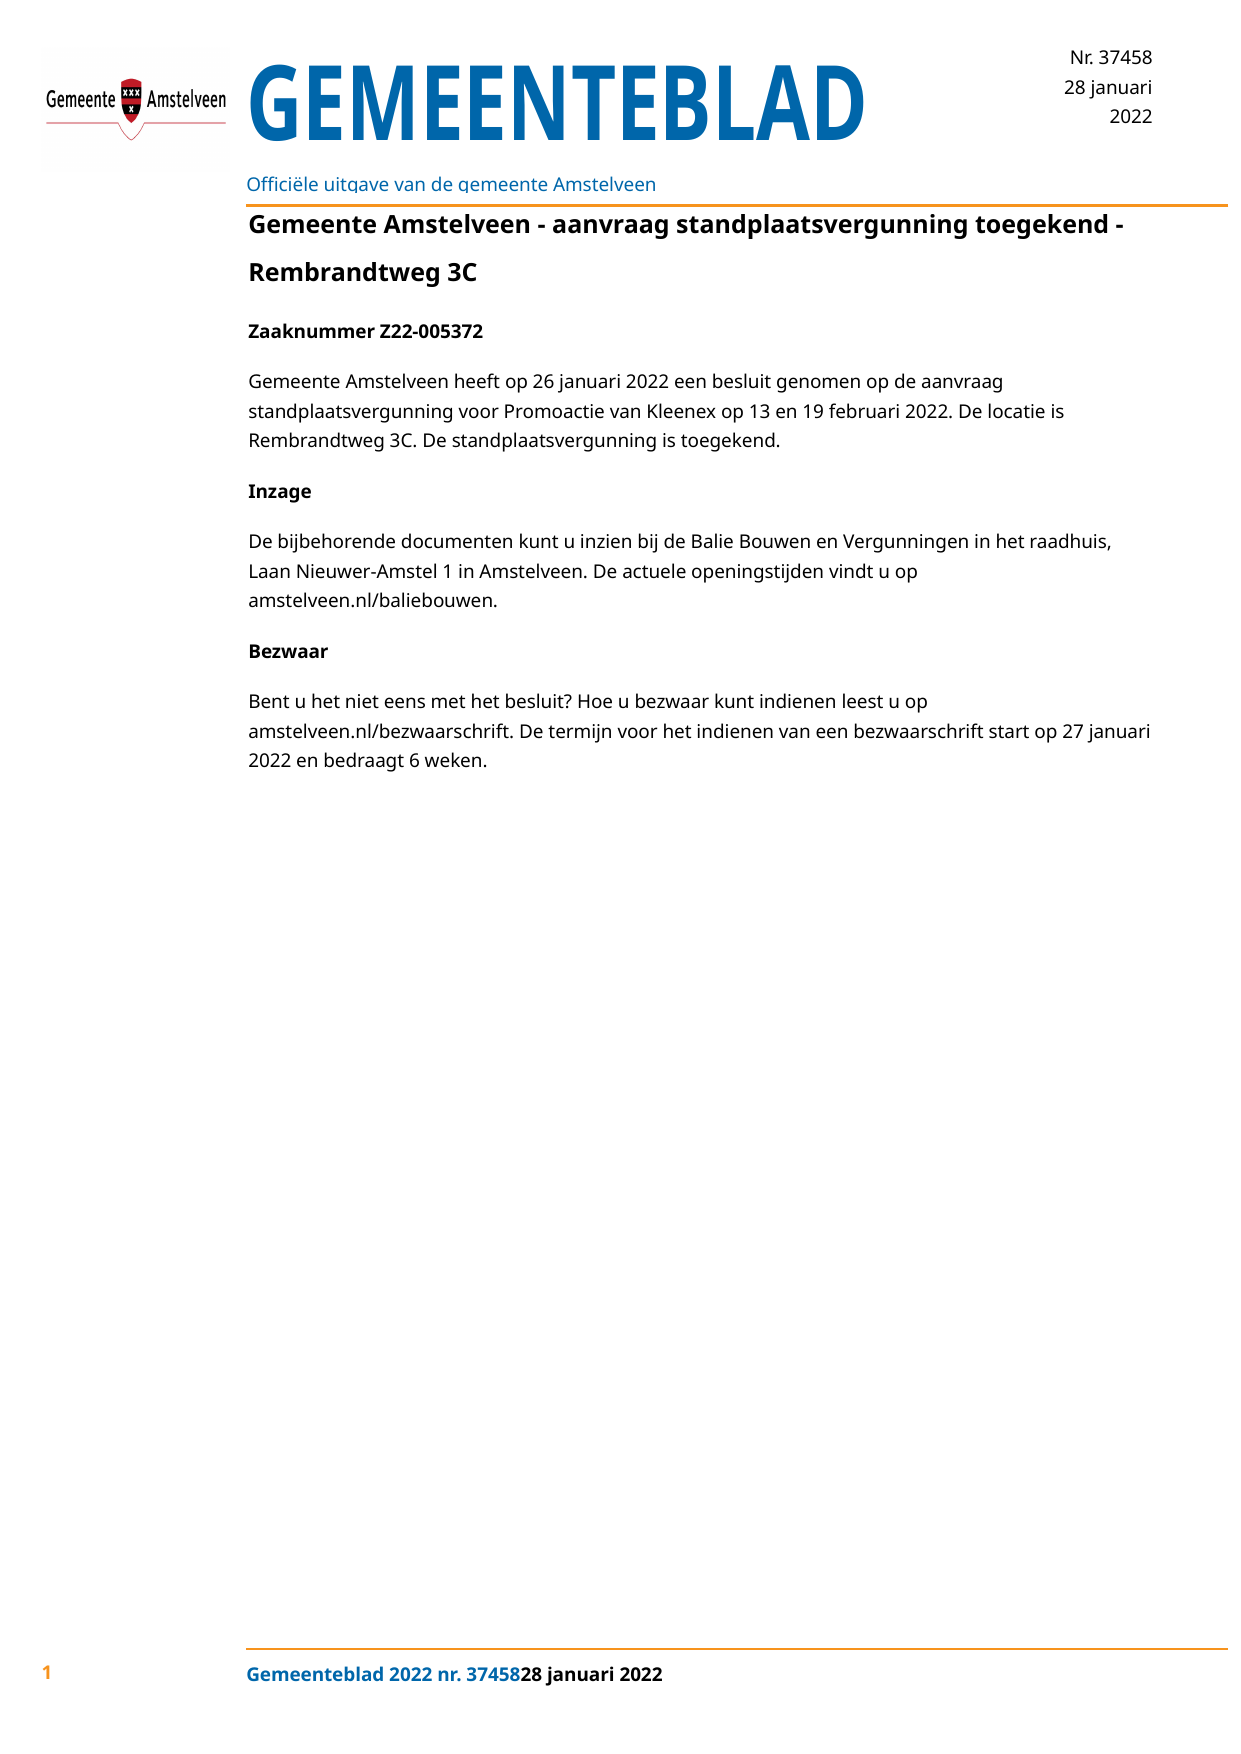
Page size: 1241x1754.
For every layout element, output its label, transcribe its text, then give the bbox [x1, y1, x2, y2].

text Gemeente Amstelveen - aanvraag standplaatsvergunning toegekend - Rembrandtweg 3C [248, 207, 1152, 288]
text Zaaknummer Z22-005372 [248, 318, 1152, 344]
text De bijbehorende documenten kunt u inzien bij de Balie Bouwen en Vergunningen in het raadhuis, Laan Nieuwer-Amstel 1 in Amstelveen. De actuele openingstijden vindt u op amstelveen.nl/baliebouwen. [248, 528, 1152, 613]
picture [41, 47, 231, 172]
text Inzage [248, 478, 1152, 504]
text Bezwaar [248, 638, 1152, 664]
text Gemeente Amstelveen heeft op 26 januari 2022 een besluit genomen op de aanvraag standplaatsvergunning voor Promoactie van Kleenex op 13 en 19 februari 2022. De locatie is Rembrandtweg 3C. De standplaatsvergunning is toegekend. [248, 368, 1152, 453]
text Bent u het niet eens met het besluit? Hoe u bezwaar kunt indienen leest u op amstelveen.nl/bezwaarschrift. De termijn voor het indienen van een bezwaarschrift start op 27 januari 2022 en bedraagt 6 weken. [248, 688, 1152, 773]
